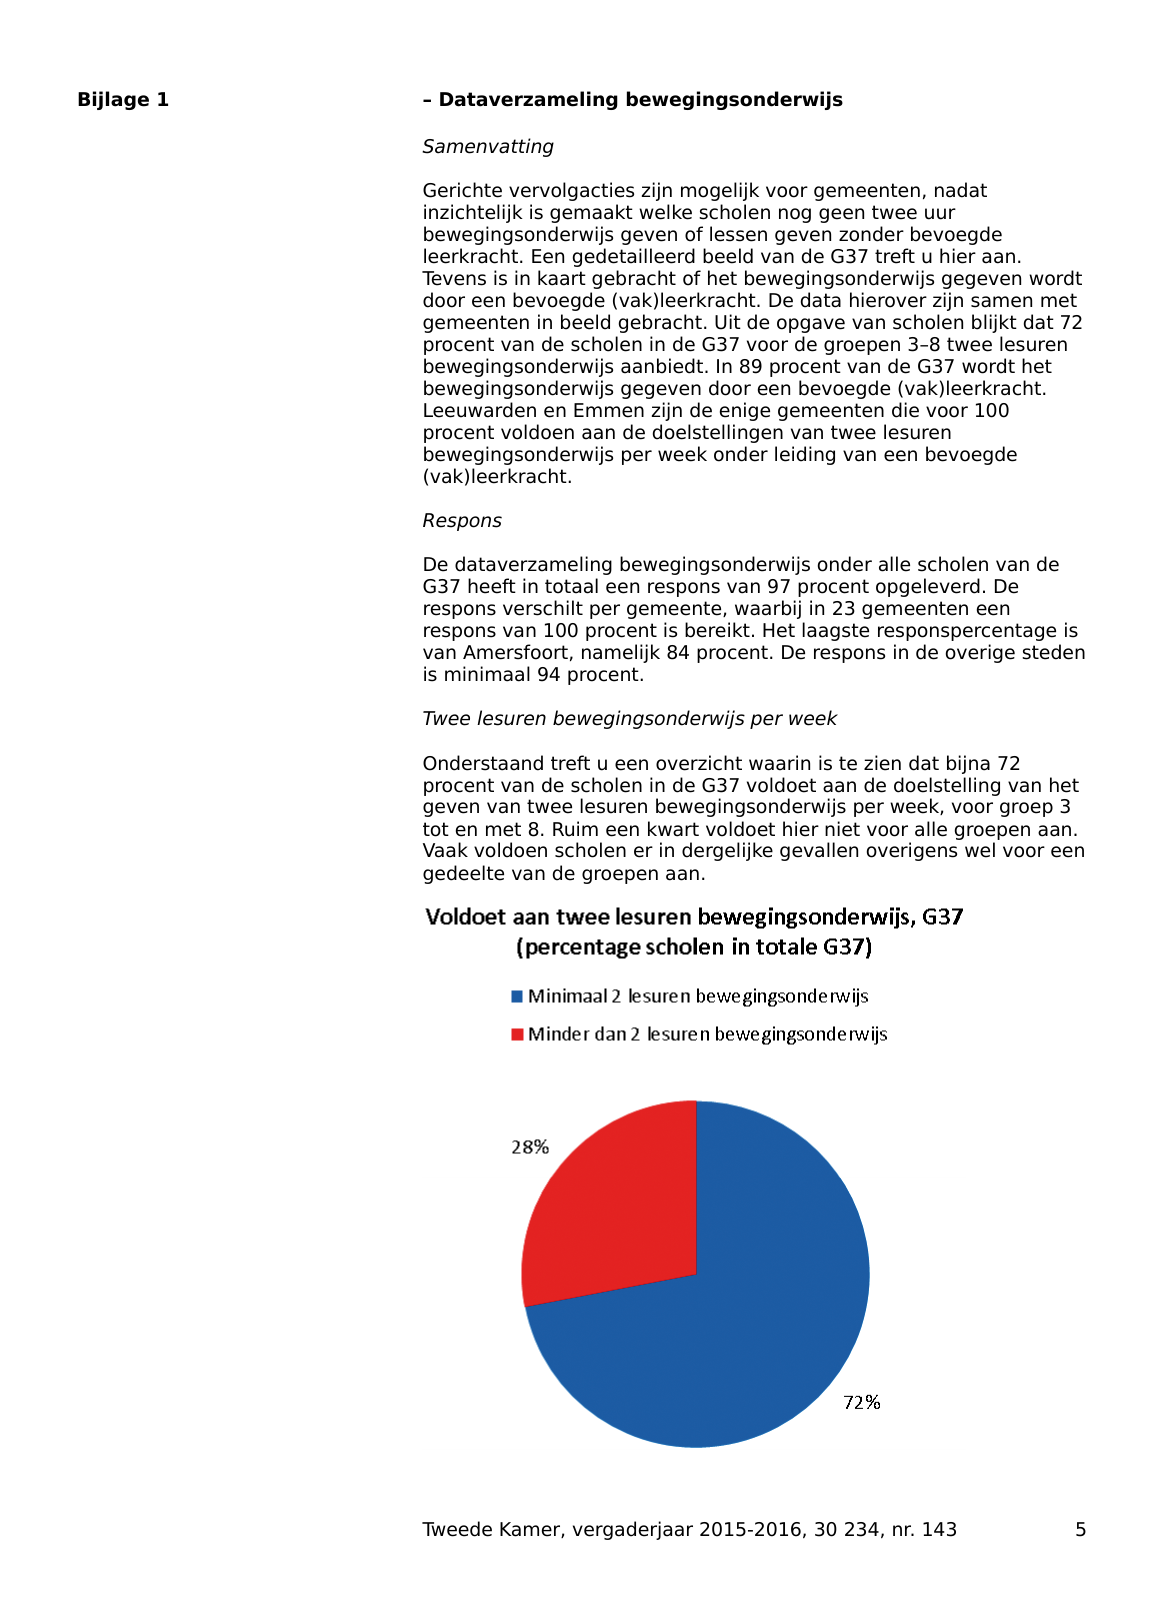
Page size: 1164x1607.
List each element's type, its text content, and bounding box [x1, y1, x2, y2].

subtitle Twee lesuren bewegingsonderwijs per week [422, 708, 1087, 730]
subtitle Respons [422, 510, 1087, 532]
text Onderstaand treft u een overzicht waarin is te zien dat bijna 72 procent van de scholen in de G37 voldoet aan de doelstelling van het geven van twee lesuren bewegingsonderwijs per week, voor groep 3 tot en met 8. Ruim een kwart voldoet hier niet voor alle groepen aan. Vaak voldoen scholen er in dergelijke gevallen overigens wel voor een gedeelte van de groepen aan. [422, 752, 1087, 884]
subtitle Bijlage 1 – Dataverzameling bewegingsonderwijs [77, 89, 1087, 111]
picture [422, 906, 966, 1450]
text De dataverzameling bewegingsonderwijs onder alle scholen van de G37 heeft in totaal een respons van 97 procent opgeleverd. De respons verschilt per gemeente, waarbij in 23 gemeenten een respons van 100 procent is bereikt. Het laagste responspercentage is van Amersfoort, namelijk 84 procent. De respons in de overige steden is minimaal 94 procent. [422, 554, 1087, 686]
text Gerichte vervolgacties zijn mogelijk voor gemeenten, nadat inzichtelijk is gemaakt welke scholen nog geen twee uur bewegingsonderwijs geven of lessen geven zonder bevoegde leerkracht. Een gedetailleerd beeld van de G37 treft u hier aan. Tevens is in kaart gebracht of het bewegingsonderwijs gegeven wordt door een bevoegde (vak)leerkracht. De data hierover zijn samen met gemeenten in beeld gebracht. Uit de opgave van scholen blijkt dat 72 procent van de scholen in de G37 voor de groepen 3–8 twee lesuren bewegingsonderwijs aanbiedt. In 89 procent van de G37 wordt het bewegingsonderwijs gegeven door een bevoegde (vak)leerkracht. Leeuwarden en Emmen zijn de enige gemeenten die voor 100 procent voldoen aan de doelstellingen van twee lesuren bewegingsonderwijs per week onder leiding van een bevoegde (vak)leerkracht. [422, 180, 1087, 488]
subtitle Samenvatting [422, 136, 1087, 158]
